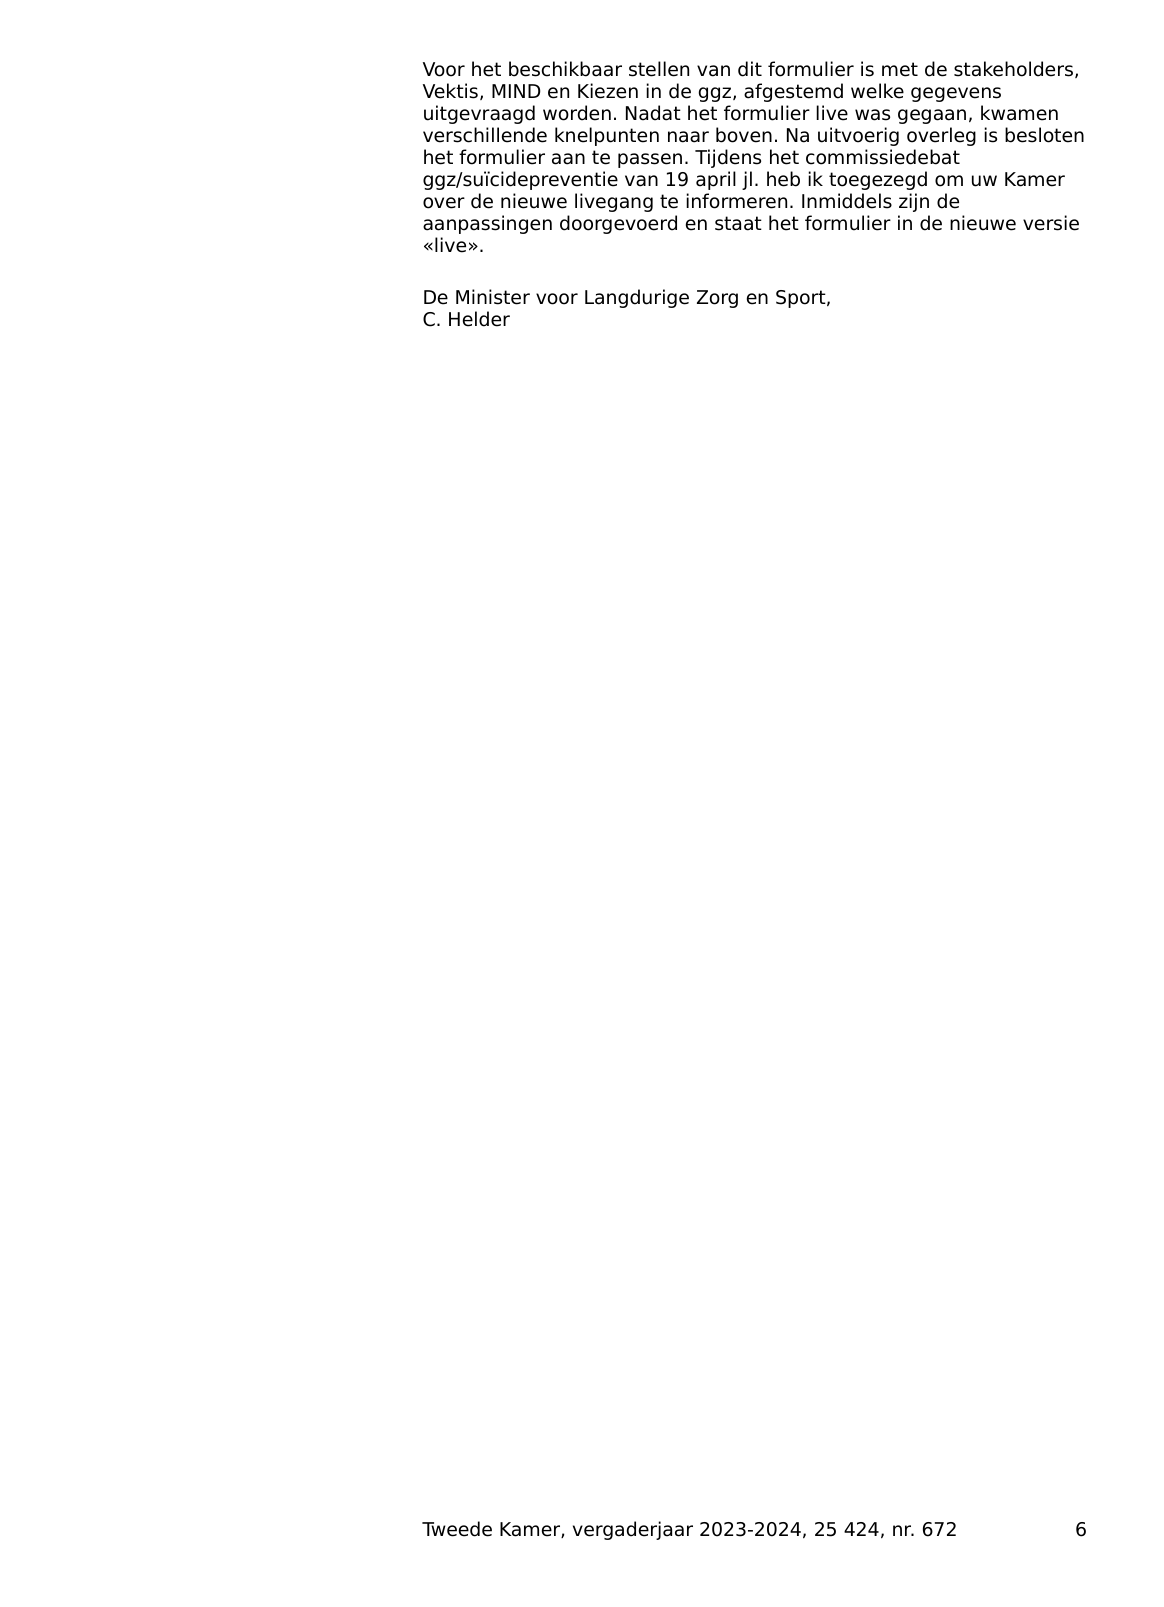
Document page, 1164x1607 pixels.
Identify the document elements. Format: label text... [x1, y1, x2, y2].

text Voor het beschikbaar stellen van dit formulier is met de stakeholders, Vektis, MIND en Kiezen in de ggz, afgestemd welke gegevens uitgevraagd worden. Nadat het formulier live was gegaan, kwamen verschillende knelpunten naar boven. Na uitvoerig overleg is besloten het formulier aan te passen. Tijdens het commissiedebat ggz/suïcidepreventie van 19 april jl. heb ik toegezegd om uw Kamer over de nieuwe livegang te informeren. Inmiddels zijn de aanpassingen doorgevoerd en staat het formulier in de nieuwe versie «live». [422, 59, 1087, 257]
text De Minister voor Langdurige Zorg en Sport, C. Helder [422, 287, 1087, 331]
